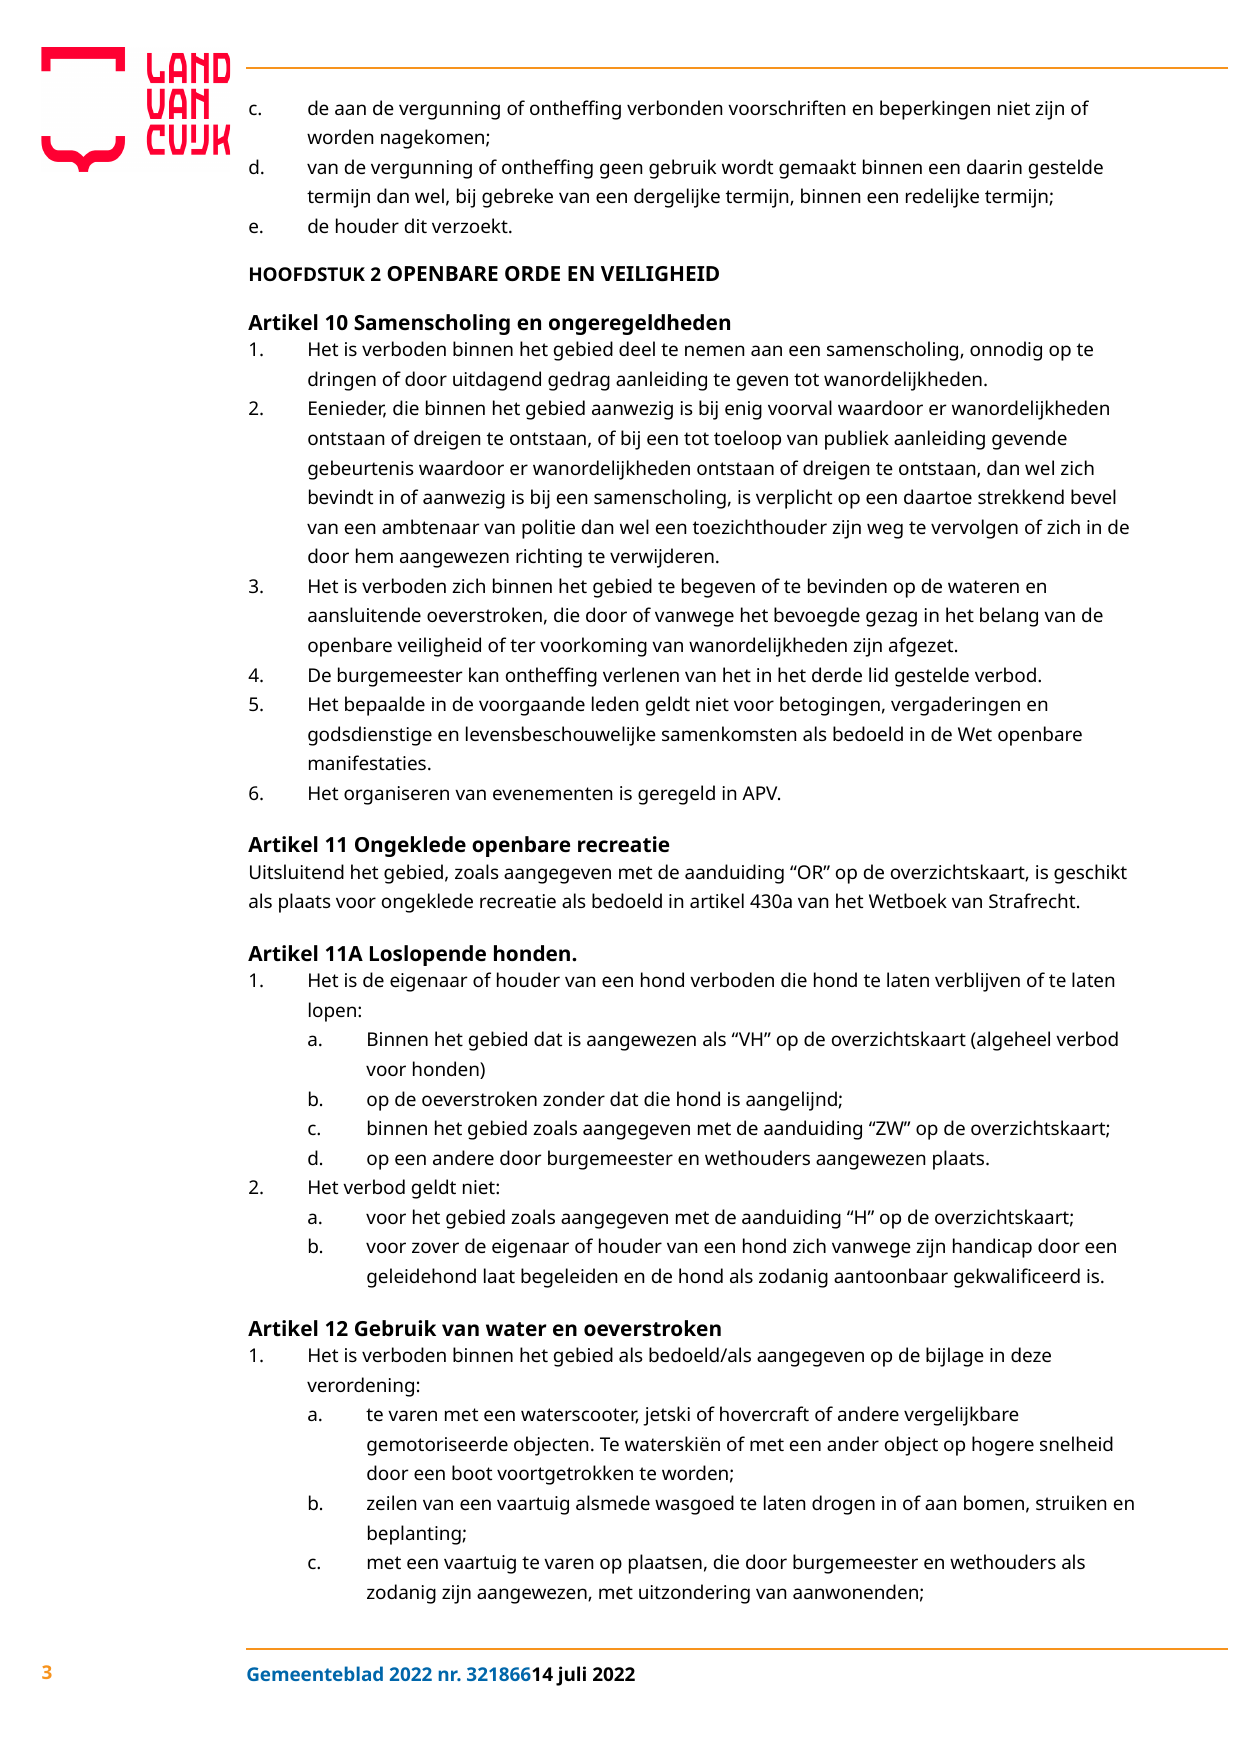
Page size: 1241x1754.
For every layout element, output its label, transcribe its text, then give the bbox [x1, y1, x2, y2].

list voor het gebied zoals aangegeven met de aanduiding “H” op de overzichtskaart; [307, 1204, 1152, 1230]
list met een vaartuig te varen op plaatsen, die door burgemeester en wethouders als zodanig zijn aangewezen, met uitzondering van aanwonenden; [307, 1549, 1152, 1604]
text HOOFDSTUK 2 OPENBARE ORDE EN VEILIGHEID [248, 259, 1152, 287]
list te varen met een waterscooter, jetski of hovercraft of andere vergelijkbare gemotoriseerde objecten. Te waterskiën of met een ander object op hogere snelheid door een boot voortgetrokken te worden; [307, 1401, 1152, 1486]
list Het verbod geldt niet: [248, 1174, 1152, 1200]
picture [41, 47, 231, 172]
text Artikel 12 Gebruik van water en oeverstroken [248, 1314, 1152, 1342]
text Artikel 11 Ongeklede openbare recreatie [248, 831, 1152, 859]
list Het organiseren van evenementen is geregeld in APV. [248, 780, 1152, 806]
list de houder dit verzoekt. [248, 213, 1152, 239]
list de aan de vergunning of ontheffing verbonden voorschriften en beperkingen niet zijn of worden nagekomen; [248, 95, 1152, 150]
text Artikel 11A Loslopende honden. [248, 939, 1152, 967]
list Het bepaalde in de voorgaande leden geldt niet voor betogingen, vergaderingen en godsdienstige en levensbeschouwelijke samenkomsten als bedoeld in de Wet openbare manifestaties. [248, 691, 1152, 776]
list voor zover de eigenaar of houder van een hond zich vanwege zijn handicap door een geleidehond laat begeleiden en de hond als zodanig aantoonbaar gekwalificeerd is. [307, 1234, 1152, 1289]
list Het is verboden zich binnen het gebied te begeven of te bevinden op de wateren en aansluitende oeverstroken, die door of vanwege het bevoegde gezag in het belang van de openbare veiligheid of ter voorkoming van wanordelijkheden zijn afgezet. [248, 573, 1152, 658]
list binnen het gebied zoals aangegeven met de aanduiding “ZW” op de overzichtskaart; [307, 1115, 1152, 1141]
list Het is de eigenaar of houder van een hond verboden die hond te laten verblijven of te laten lopen: [248, 967, 1152, 1023]
list op een andere door burgemeester en wethouders aangewezen plaats. [307, 1145, 1152, 1171]
list Binnen het gebied dat is aangewezen als “VH” op de overzichtskaart (algeheel verbod voor honden) [307, 1027, 1152, 1082]
list op de oeverstroken zonder dat die hond is aangelijnd; [307, 1086, 1152, 1112]
list Het is verboden binnen het gebied als bedoeld/als aangegeven op de bijlage in deze verordening: [248, 1342, 1152, 1397]
list De burgemeester kan ontheffing verlenen van het in het derde lid gestelde verbod. [248, 662, 1152, 688]
list zeilen van een vaartuig alsmede wasgoed te laten drogen in of aan bomen, struiken en beplanting; [307, 1490, 1152, 1545]
list Eenieder, die binnen het gebied aanwezig is bij enig voorval waardoor er wanordelijkheden ontstaan of dreigen te ontstaan, of bij een tot toeloop van publiek aanleiding gevende gebeurtenis waardoor er wanordelijkheden ontstaan of dreigen te ontstaan, dan wel zich bevindt in of aanwezig is bij een samenscholing, is verplicht op een daartoe strekkend bevel van een ambtenaar van politie dan wel een toezichthouder zijn weg te vervolgen of zich in de door hem aangewezen richting te verwijderen. [248, 396, 1152, 569]
list Het is verboden binnen het gebied deel te nemen aan een samenscholing, onnodig op te dringen of door uitdagend gedrag aanleiding te geven tot wanordelijkheden. [248, 336, 1152, 392]
text Uitsluitend het gebied, zoals aangegeven met de aanduiding “OR” op de overzichtskaart, is geschikt als plaats voor ongeklede recreatie als bedoeld in artikel 430a van het Wetboek van Strafrecht. [248, 859, 1152, 914]
text Artikel 10 Samenscholing en ongeregeldheden [248, 308, 1152, 336]
list van de vergunning of ontheffing geen gebruik wordt gemaakt binnen een daarin gestelde termijn dan wel, bij gebreke van een dergelijke termijn, binnen een redelijke termijn; [248, 154, 1152, 209]
